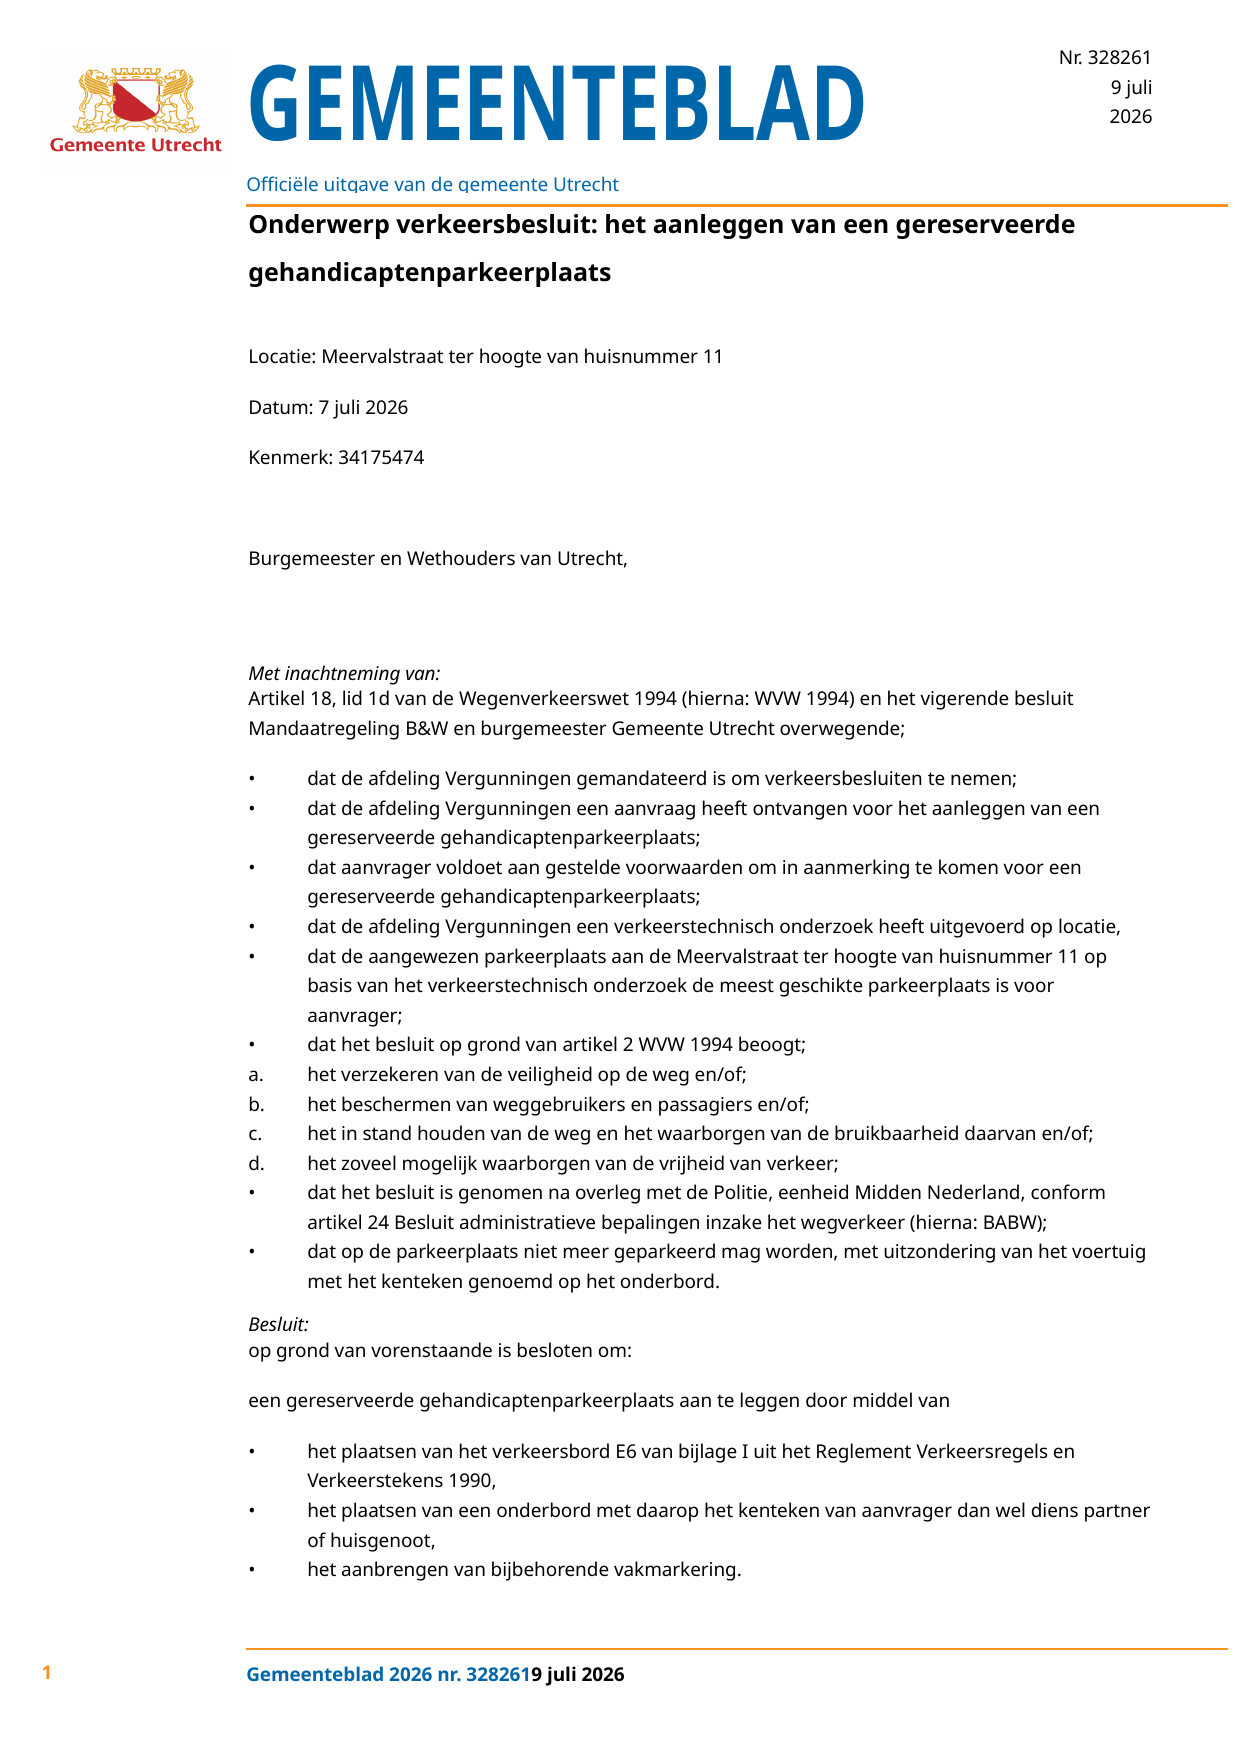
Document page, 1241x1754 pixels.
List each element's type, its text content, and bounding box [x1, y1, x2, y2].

text Locatie: Meervalstraat ter hoogte van huisnummer 11 [248, 344, 1152, 369]
list het plaatsen van een onderbord met daarop het kenteken van aanvrager dan wel diens partner of huisgenoot, [248, 1497, 1152, 1552]
text op grond van vorenstaande is besloten om: [248, 1337, 1152, 1363]
list dat op de parkeerplaats niet meer geparkeerd mag worden, met uitzondering van het voertuig met het kenteken genoemd op het onderbord. [248, 1239, 1152, 1294]
text Artikel 18, lid 1d van de Wegenverkeerswet 1994 (hierna: WVW 1994) en het vigerende besluit Mandaatregeling B&W en burgemeester Gemeente Utrecht overwegende; [248, 685, 1152, 741]
picture [41, 47, 231, 172]
list dat de afdeling Vergunningen gemandateerd is om verkeersbesluiten te nemen; [248, 765, 1152, 791]
text Kenmerk: 34175474 [248, 444, 1152, 470]
list het zoveel mogelijk waarborgen van de vrijheid van verkeer; [248, 1150, 1152, 1176]
list het verzekeren van de veiligheid op de weg en/of; [248, 1061, 1152, 1087]
list dat de afdeling Vergunningen een verkeerstechnisch onderzoek heeft uitgevoerd op locatie, [248, 913, 1152, 939]
text Burgemeester en Wethouders van Utrecht, [248, 545, 1152, 571]
list dat de aangewezen parkeerplaats aan de Meervalstraat ter hoogte van huisnummer 11 op basis van het verkeerstechnisch onderzoek de meest geschikte parkeerplaats is voor aanvrager; [248, 943, 1152, 1028]
list dat de afdeling Vergunningen een aanvraag heeft ontvangen voor het aanleggen van een gereserveerde gehandicaptenparkeerplaats; [248, 795, 1152, 850]
list het aanbrengen van bijbehorende vakmarkering. [248, 1556, 1152, 1582]
list het plaatsen van het verkeersbord E6 van bijlage I uit het Reglement Verkeersregels en Verkeerstekens 1990, [248, 1438, 1152, 1493]
text een gereserveerde gehandicaptenparkeerplaats aan te leggen door middel van [248, 1388, 1152, 1413]
text Besluit: [248, 1311, 1152, 1337]
text Met inachtneming van: [248, 660, 1152, 685]
list het in stand houden van de weg en het waarborgen van de bruikbaarheid daarvan en/of; [248, 1120, 1152, 1146]
text Onderwerp verkeersbesluit: het aanleggen van een gereserveerde gehandicaptenparkeerplaats [248, 207, 1152, 288]
list dat aanvrager voldoet aan gestelde voorwaarden om in aanmerking te komen voor een gereserveerde gehandicaptenparkeerplaats; [248, 854, 1152, 909]
list dat het besluit is genomen na overleg met de Politie, eenheid Midden Nederland, conform artikel 24 Besluit administratieve bepalingen inzake het wegverkeer (hierna: BABW); [248, 1179, 1152, 1235]
list het beschermen van weggebruikers en passagiers en/of; [248, 1091, 1152, 1117]
text Datum: 7 juli 2026 [248, 394, 1152, 420]
list dat het besluit op grond van artikel 2 WVW 1994 beoogt; [248, 1032, 1152, 1057]
